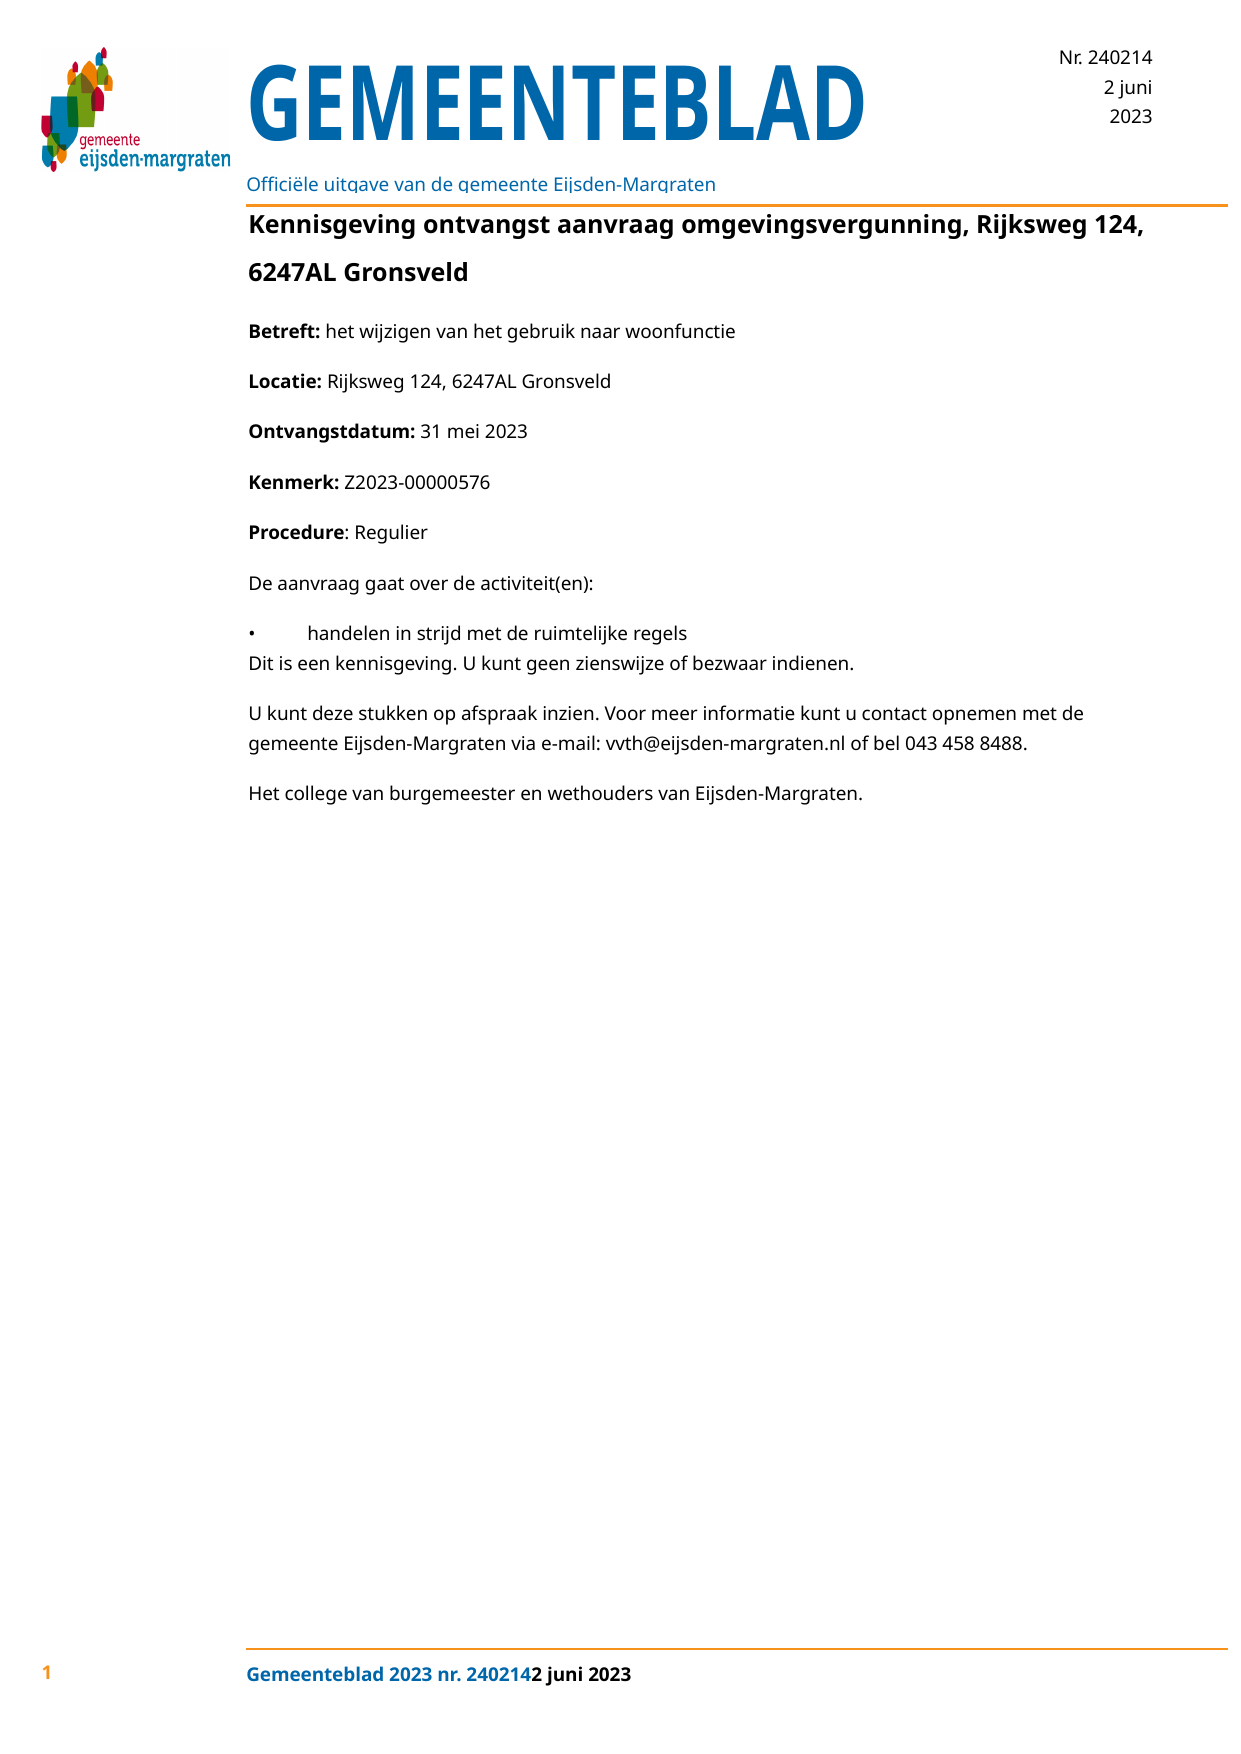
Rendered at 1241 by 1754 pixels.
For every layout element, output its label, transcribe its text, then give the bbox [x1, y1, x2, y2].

list handelen in strijd met de ruimtelijke regels [248, 620, 1152, 646]
text De aanvraag gaat over de activiteit(en): [248, 570, 1152, 596]
text Ontvangstdatum: 31 mei 2023 [248, 419, 1152, 444]
text U kunt deze stukken op afspraak inzien. Voor meer informatie kunt u contact opnemen met de gemeente Eijsden-Margraten via e-mail: vvth@eijsden-margraten.nl of bel 043 458 8488. [248, 700, 1152, 756]
text Locatie: Rijksweg 124, 6247AL Gronsveld [248, 368, 1152, 394]
text Kennisgeving ontvangst aanvraag omgevingsvergunning, Rijksweg 124, 6247AL Gronsveld [248, 207, 1152, 288]
text Procedure: Regulier [248, 519, 1152, 545]
text Het college van burgemeester en wethouders van Eijsden-Margraten. [248, 780, 1152, 806]
text Kenmerk: Z2023-00000576 [248, 469, 1152, 495]
text Dit is een kennisgeving. U kunt geen zienswijze of bezwaar indienen. [248, 650, 1152, 676]
picture [41, 47, 231, 172]
text Betreft: het wijzigen van het gebruik naar woonfunctie [248, 318, 1152, 344]
